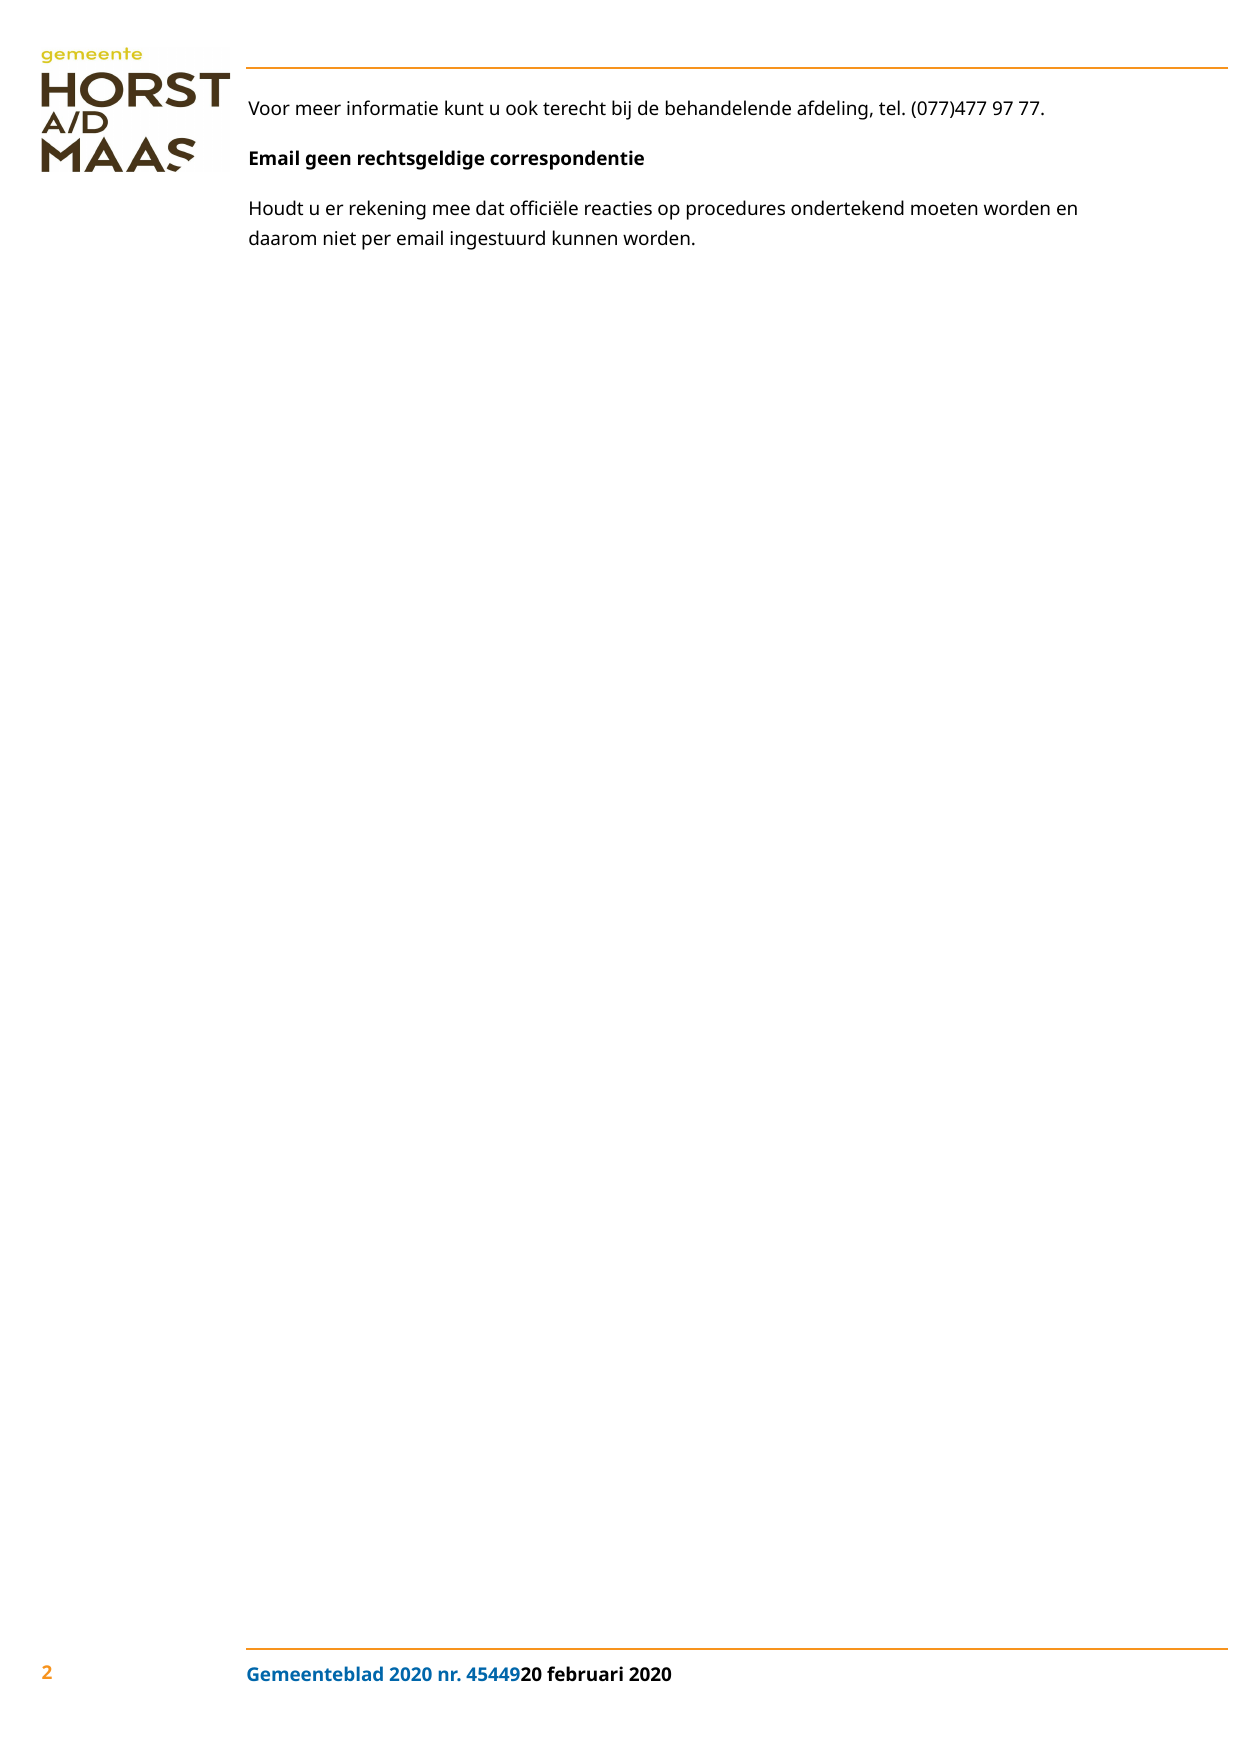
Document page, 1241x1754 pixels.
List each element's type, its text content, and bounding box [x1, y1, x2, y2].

picture [41, 47, 231, 172]
text Houdt u er rekening mee dat officiële reacties op procedures ondertekend moeten worden en daarom niet per email ingestuurd kunnen worden. [248, 196, 1152, 251]
text Email geen rechtsgeldige correspondentie [248, 145, 1152, 171]
text Voor meer informatie kunt u ook terecht bij de behandelende afdeling, tel. (077)477 97 77. [248, 95, 1152, 121]
